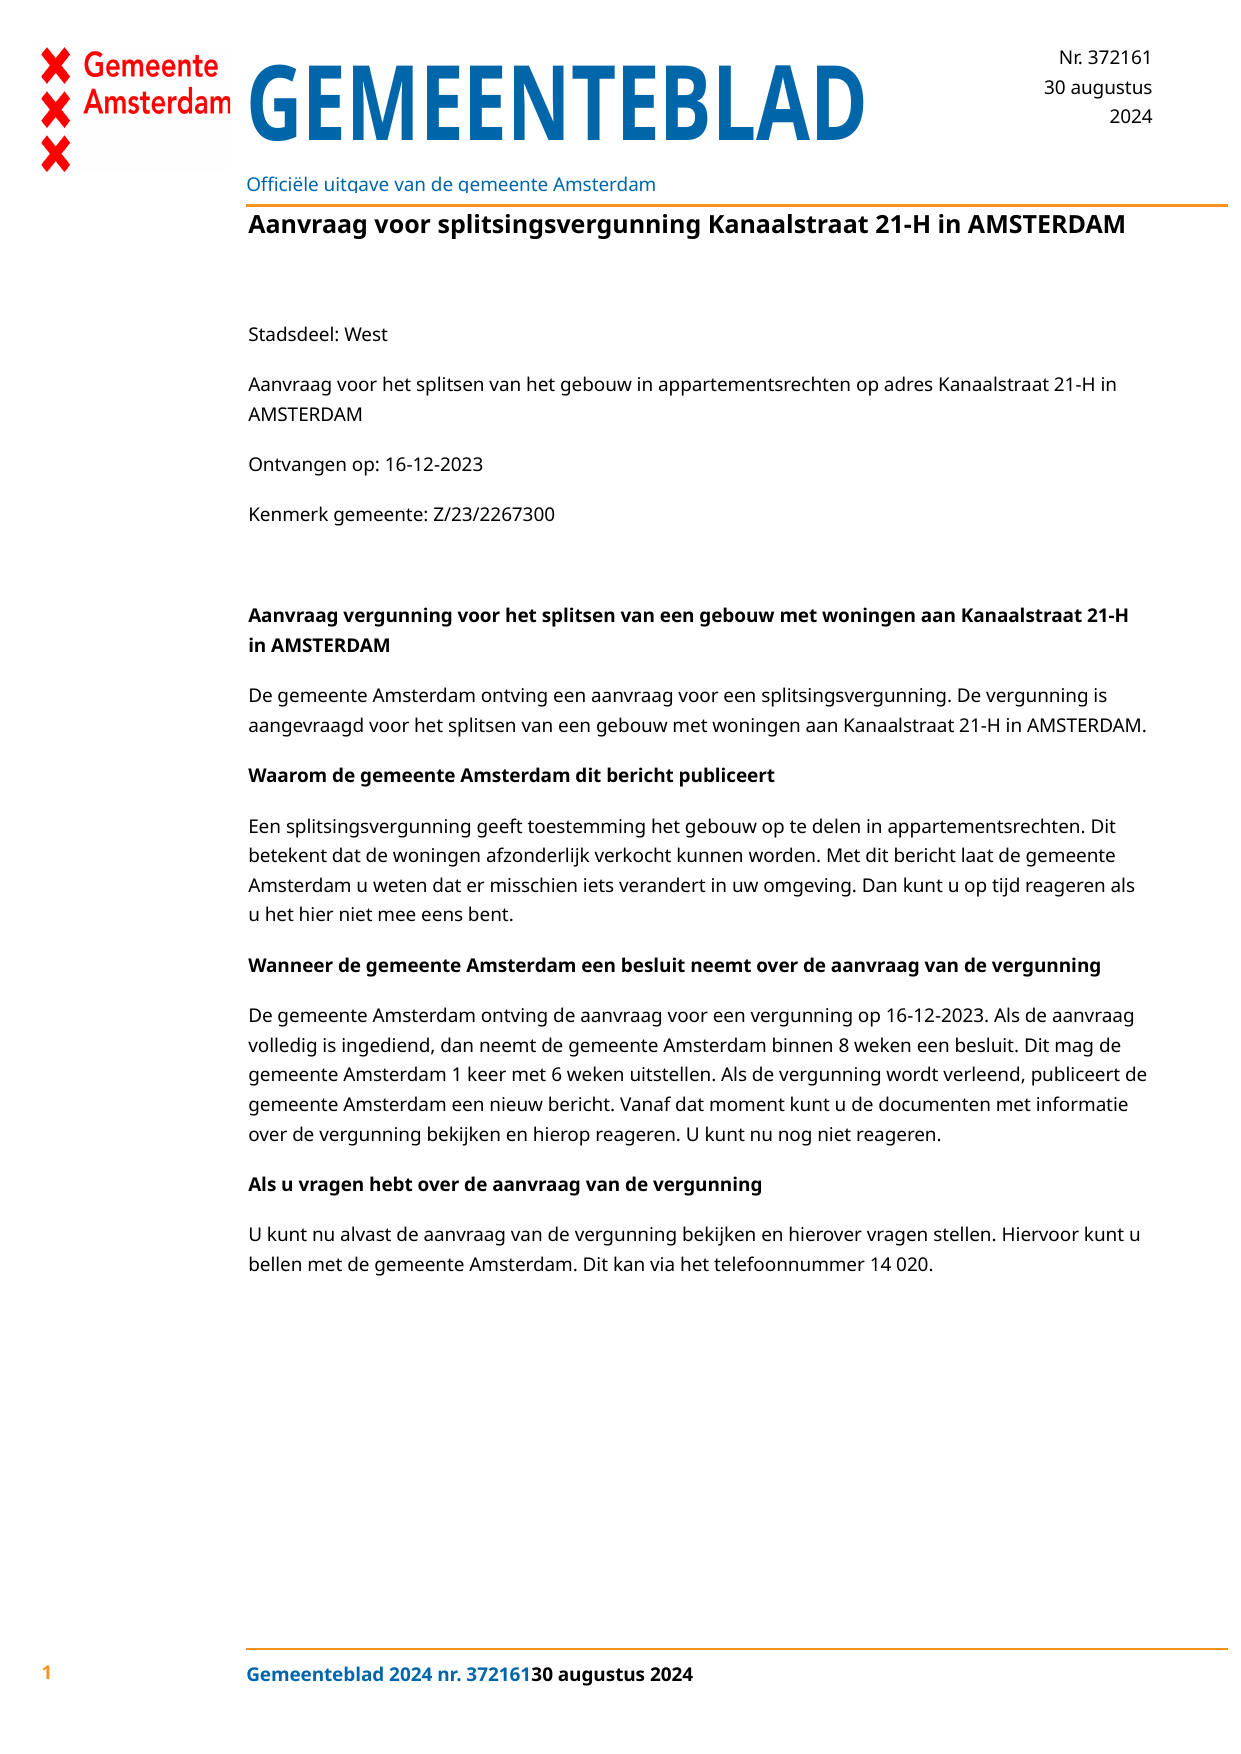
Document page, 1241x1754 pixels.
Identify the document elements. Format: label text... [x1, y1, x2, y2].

text Een splitsingsvergunning geeft toestemming het gebouw op te delen in appartementsrechten. Dit betekent dat de woningen afzonderlijk verkocht kunnen worden. Met dit bericht laat de gemeente Amsterdam u weten dat er misschien iets verandert in uw omgeving. Dan kunt u op tijd reageren als u het hier niet mee eens bent. [248, 813, 1152, 927]
text U kunt nu alvast de aanvraag van de vergunning bekijken en hierover vragen stellen. Hiervoor kunt u bellen met de gemeente Amsterdam. Dit kan via het telefoonnummer 14 020. [248, 1222, 1152, 1277]
text Aanvraag voor het splitsen van het gebouw in appartementsrechten op adres Kanaalstraat 21-H in AMSTERDAM [248, 371, 1152, 426]
text De gemeente Amsterdam ontving de aanvraag voor een vergunning op 16-12-2023. Als de aanvraag volledig is ingediend, dan neemt de gemeente Amsterdam binnen 8 weken een besluit. Dit mag de gemeente Amsterdam 1 keer met 6 weken uitstellen. Als de vergunning wordt verleend, publiceert de gemeente Amsterdam een nieuw bericht. Vanaf dat moment kunt u de documenten met informatie over de vergunning bekijken en hierop reageren. U kunt nu nog niet reageren. [248, 1002, 1152, 1146]
text Als u vragen hebt over de aanvraag van de vergunning [248, 1171, 1152, 1197]
text Ontvangen op: 16-12-2023 [248, 451, 1152, 477]
text Waarom de gemeente Amsterdam dit bericht publiceert [248, 762, 1152, 788]
text Aanvraag voor splitsingsvergunning Kanaalstraat 21-H in AMSTERDAM [248, 207, 1152, 241]
text Kenmerk gemeente: Z/23/2267300 [248, 502, 1152, 527]
picture [41, 47, 231, 172]
text Wanneer de gemeente Amsterdam een besluit neemt over de aanvraag van de vergunning [248, 952, 1152, 978]
text Stadsdeel: West [248, 321, 1152, 346]
text Aanvraag vergunning voor het splitsen van een gebouw met woningen aan Kanaalstraat 21-H in AMSTERDAM [248, 602, 1152, 658]
text De gemeente Amsterdam ontving een aanvraag voor een splitsingsvergunning. De vergunning is aangevraagd voor het splitsen van een gebouw met woningen aan Kanaalstraat 21-H in AMSTERDAM. [248, 682, 1152, 738]
